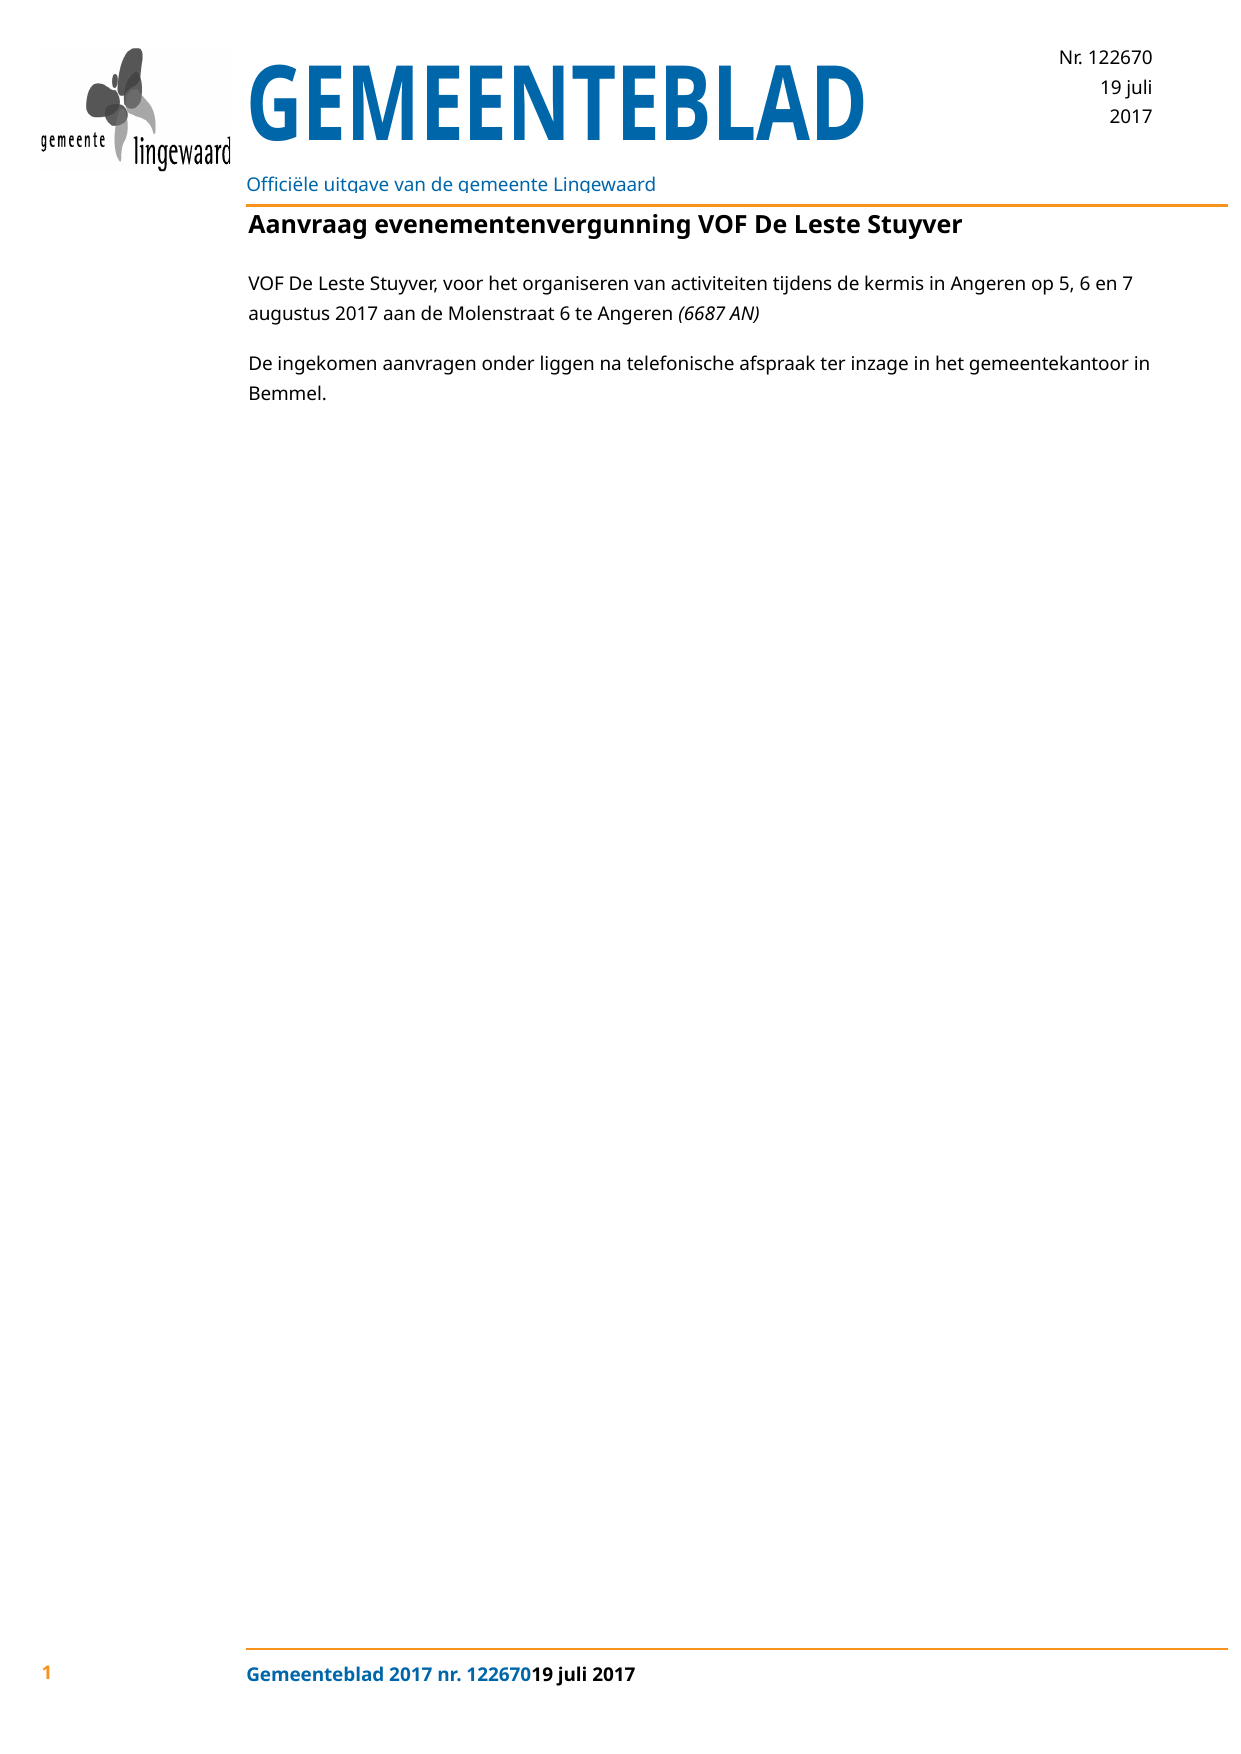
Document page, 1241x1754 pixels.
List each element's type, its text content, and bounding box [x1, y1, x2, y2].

text De ingekomen aanvragen onder liggen na telefonische afspraak ter inzage in het gemeentekantoor in Bemmel. [248, 350, 1152, 406]
text Aanvraag evenementenvergunning VOF De Leste Stuyver [248, 207, 1152, 241]
text VOF De Leste Stuyver, voor het organiseren van activiteiten tijdens de kermis in Angeren op 5, 6 en 7 augustus 2017 aan de Molenstraat 6 te Angeren (6687 AN) [248, 270, 1152, 326]
picture [41, 47, 231, 172]
